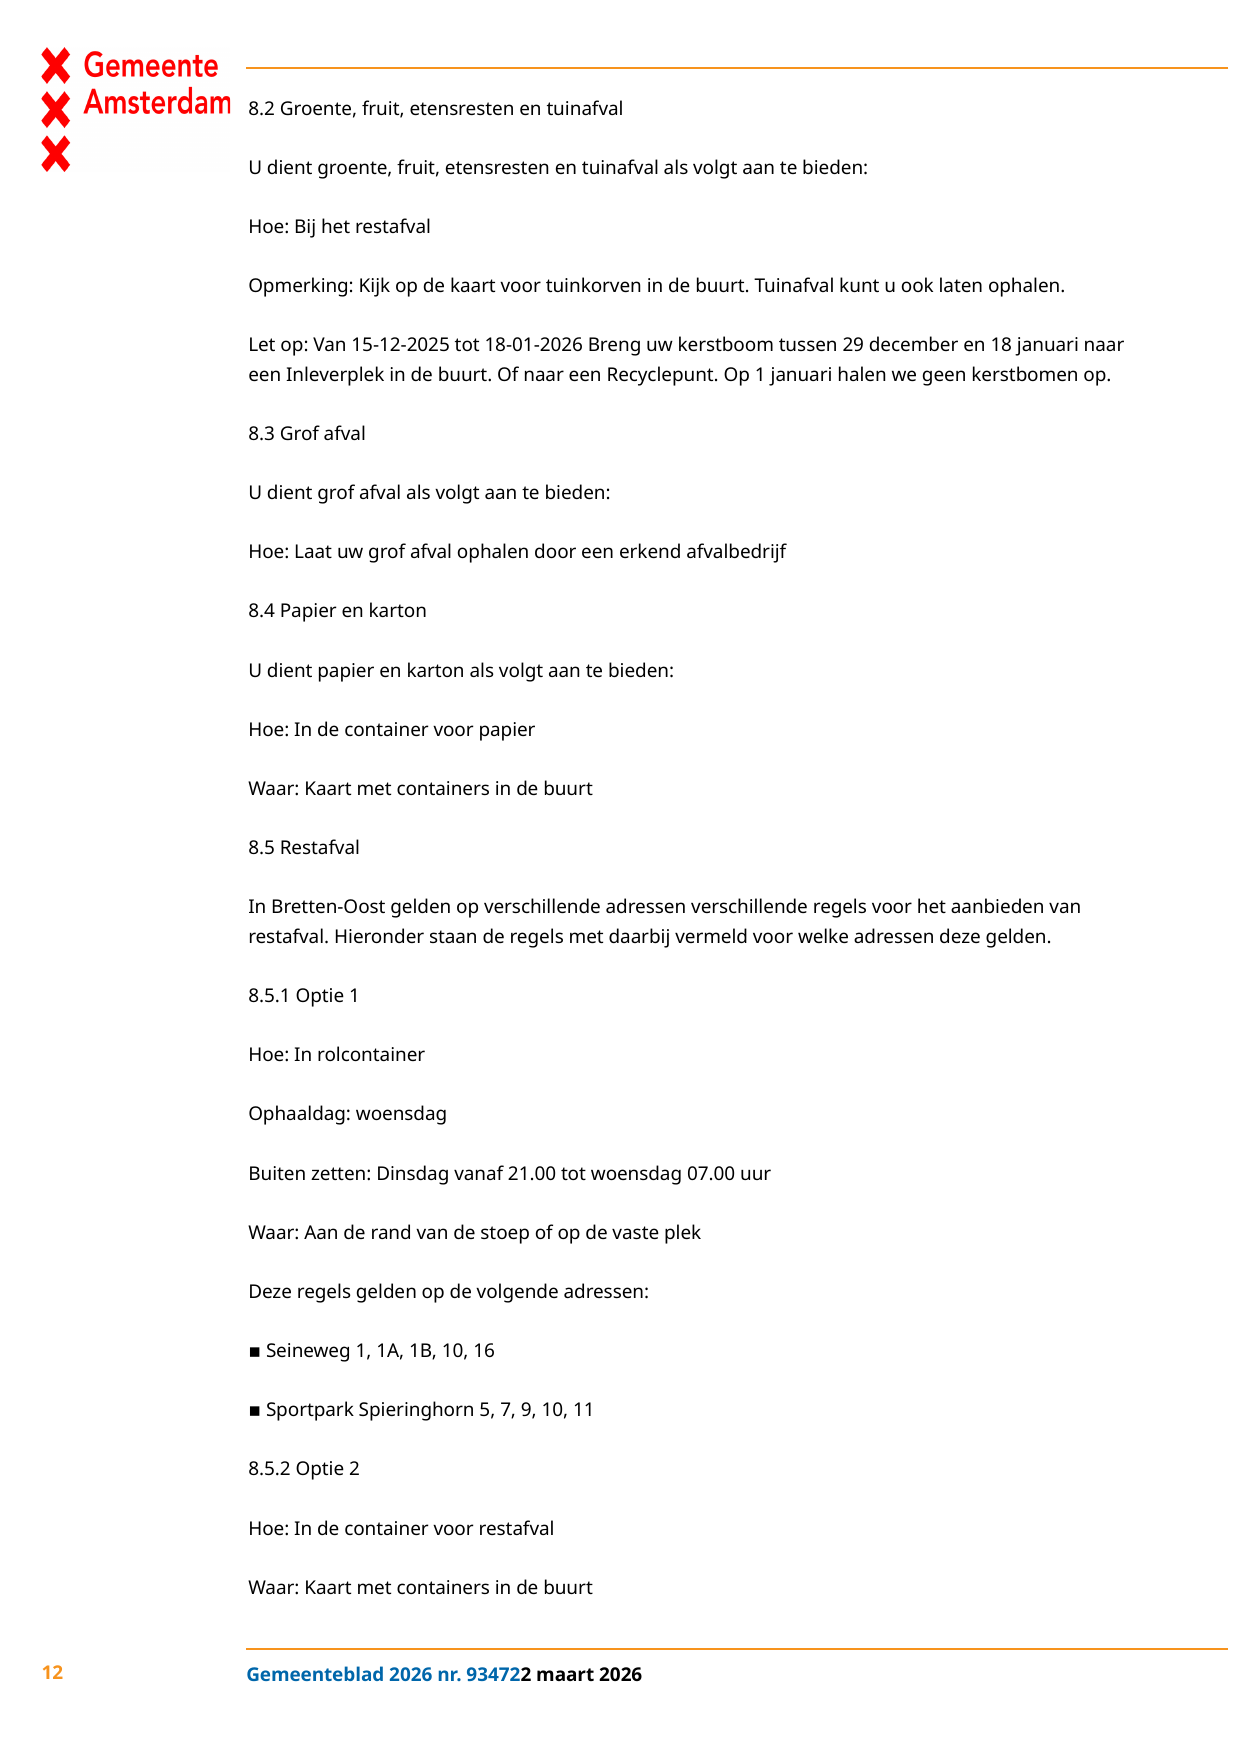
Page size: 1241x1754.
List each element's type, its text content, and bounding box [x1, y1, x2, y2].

text U dient papier en karton als volgt aan te bieden: [248, 657, 1152, 683]
picture [41, 47, 231, 172]
text In Bretten-Oost gelden op verschillende adressen verschillende regels voor het aanbieden van restafval. Hieronder staan de regels met daarbij vermeld voor welke adressen deze gelden. [248, 893, 1152, 949]
text Hoe: In de container voor papier [248, 716, 1152, 742]
text U dient grof afval als volgt aan te bieden: [248, 479, 1152, 505]
text Waar: Kaart met containers in de buurt [248, 775, 1152, 801]
text Hoe: In de container voor restafval [248, 1515, 1152, 1541]
text ▪ Seineweg 1, 1A, 1B, 10, 16 [248, 1337, 1152, 1363]
text Opmerking: Kijk op de kaart voor tuinkorven in de buurt. Tuinafval kunt u ook laten ophalen. [248, 272, 1152, 298]
text Waar: Aan de rand van de stoep of op de vaste plek [248, 1219, 1152, 1245]
text Deze regels gelden op de volgende adressen: [248, 1278, 1152, 1304]
text Hoe: Bij het restafval [248, 213, 1152, 239]
text 8.2 Groente, fruit, etensresten en tuinafval [248, 95, 1152, 121]
text Buiten zetten: Dinsdag vanaf 21.00 tot woensdag 07.00 uur [248, 1160, 1152, 1186]
text Let op: Van 15-12-2025 tot 18-01-2026 Breng uw kerstboom tussen 29 december en 18 januari naar een Inleverplek in de buurt. Of naar een Recyclepunt. Op 1 januari halen we geen kerstbomen op. [248, 331, 1152, 387]
text U dient groente, fruit, etensresten en tuinafval als volgt aan te bieden: [248, 154, 1152, 180]
text 8.5.2 Optie 2 [248, 1456, 1152, 1481]
text 8.4 Papier en karton [248, 598, 1152, 623]
text Waar: Kaart met containers in de buurt [248, 1574, 1152, 1600]
text Ophaaldag: woensdag [248, 1101, 1152, 1126]
text Hoe: In rolcontainer [248, 1041, 1152, 1067]
text ▪ Sportpark Spieringhorn 5, 7, 9, 10, 11 [248, 1396, 1152, 1422]
text 8.5.1 Optie 1 [248, 982, 1152, 1008]
text 8.3 Grof afval [248, 420, 1152, 446]
text 8.5 Restafval [248, 834, 1152, 860]
text Hoe: Laat uw grof afval ophalen door een erkend afvalbedrijf [248, 538, 1152, 564]
